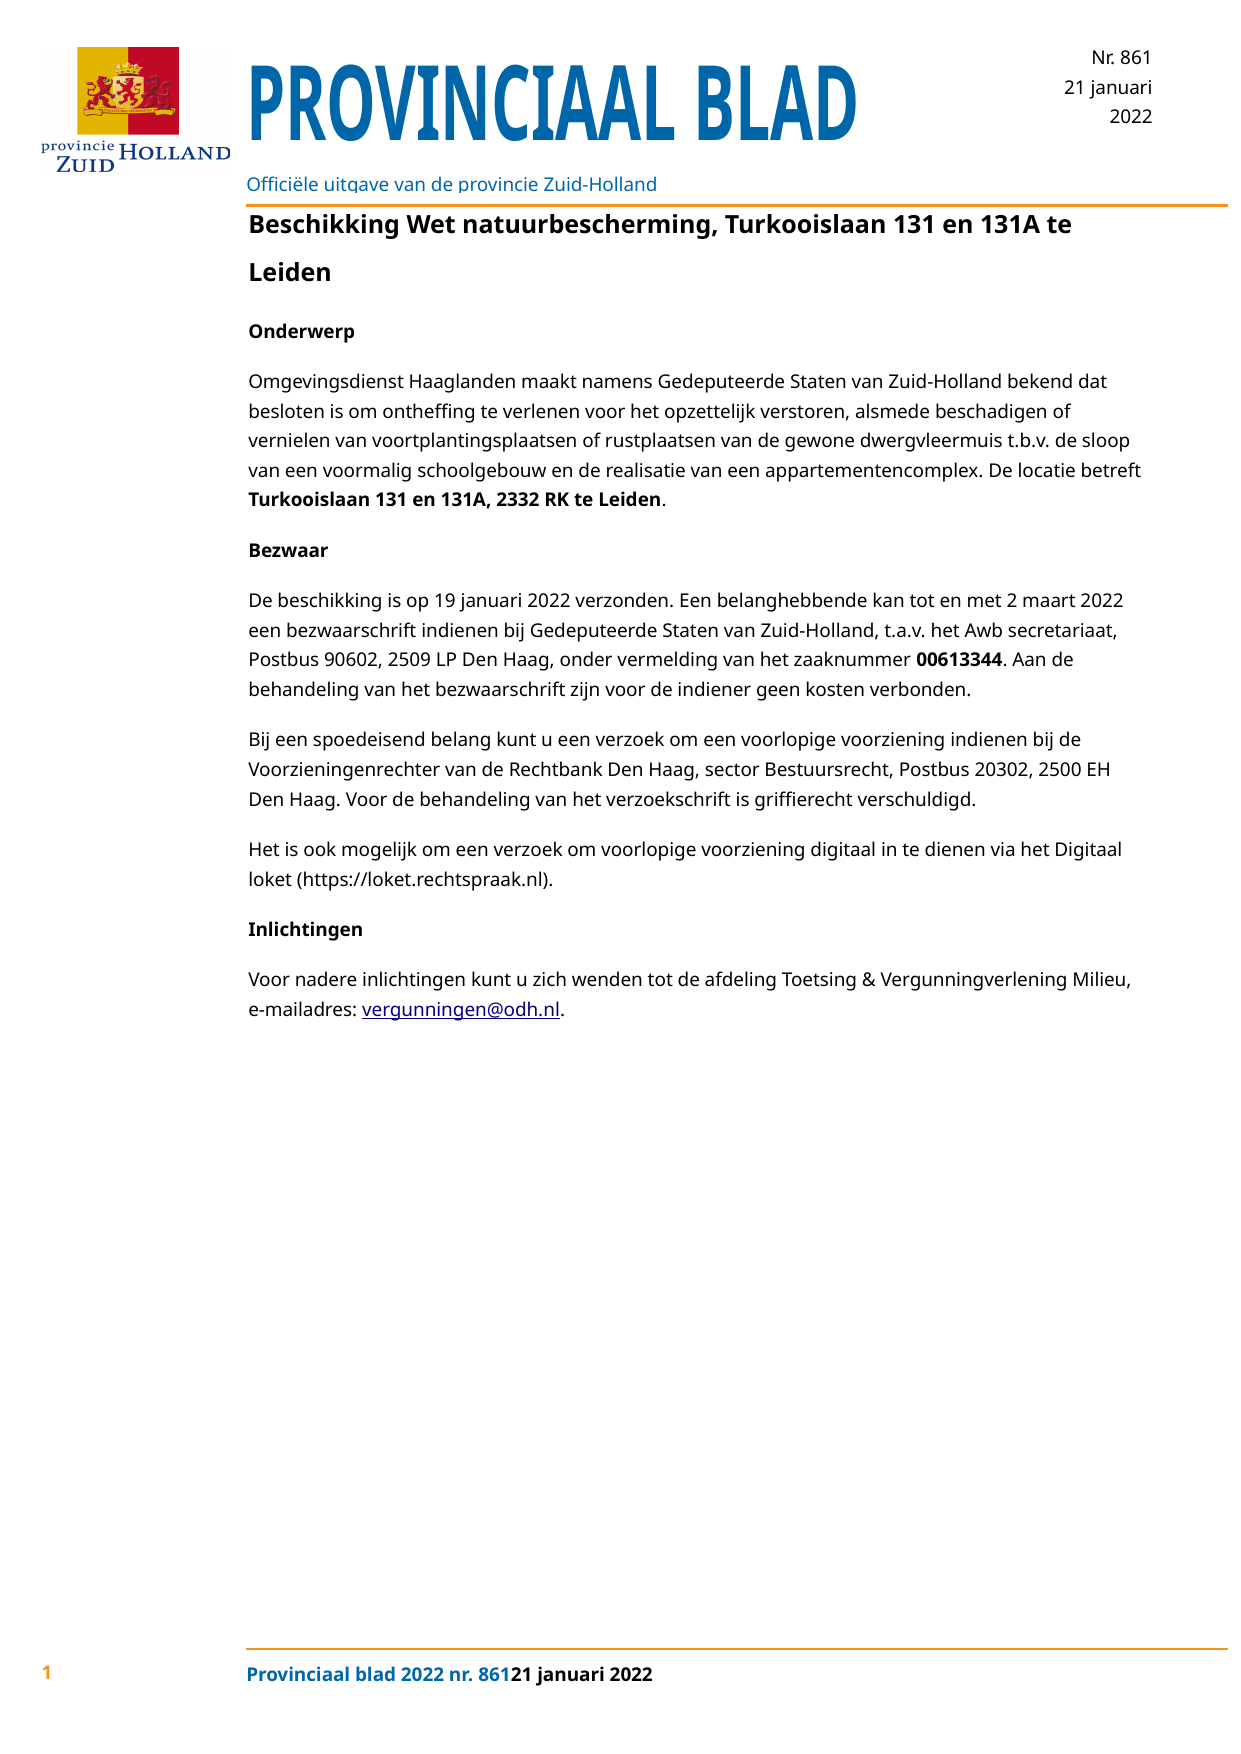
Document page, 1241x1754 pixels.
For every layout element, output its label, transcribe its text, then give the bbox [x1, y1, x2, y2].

text De beschikking is op 19 januari 2022 verzonden. Een belanghebbende kan tot en met 2 maart 2022 een bezwaarschrift indienen bij Gedeputeerde Staten van Zuid-Holland, t.a.v. het Awb secretariaat, Postbus 90602, 2509 LP Den Haag, onder vermelding van het zaaknummer 00613344. Aan de behandeling van het bezwaarschrift zijn voor de indiener geen kosten verbonden. [248, 587, 1152, 702]
text Het is ook mogelijk om een verzoek om voorlopige voorziening digitaal in te dienen via het Digitaal loket (https://loket.rechtspraak.nl). [248, 836, 1152, 892]
text Voor nadere inlichtingen kunt u zich wenden tot de afdeling Toetsing & Vergunningverlening Milieu, e-mailadres: vergunningen@odh.nl. [248, 967, 1152, 1022]
text Omgevingsdienst Haaglanden maakt namens Gedeputeerde Staten van Zuid-Holland bekend dat besloten is om ontheffing te verlenen voor het opzettelijk verstoren, alsmede beschadigen of vernielen van voortplantingsplaatsen of rustplaatsen van de gewone dwergvleermuis t.b.v. de sloop van een voormalig schoolgebouw en de realisatie van een appartementencomplex. De locatie betreft Turkooislaan 131 en 131A, 2332 RK te Leiden. [248, 368, 1152, 512]
text Beschikking Wet natuurbescherming, Turkooislaan 131 en 131A te Leiden [248, 207, 1152, 288]
text Inlichtingen [248, 916, 1152, 942]
picture [41, 47, 231, 172]
text Onderwerp [248, 318, 1152, 344]
text Bij een spoedeisend belang kunt u een verzoek om een voorlopige voorziening indienen bij de Voorzieningenrechter van de Rechtbank Den Haag, sector Bestuursrecht, Postbus 20302, 2500 EH Den Haag. Voor de behandeling van het verzoekschrift is griffierecht verschuldigd. [248, 727, 1152, 812]
text Bezwaar [248, 537, 1152, 563]
